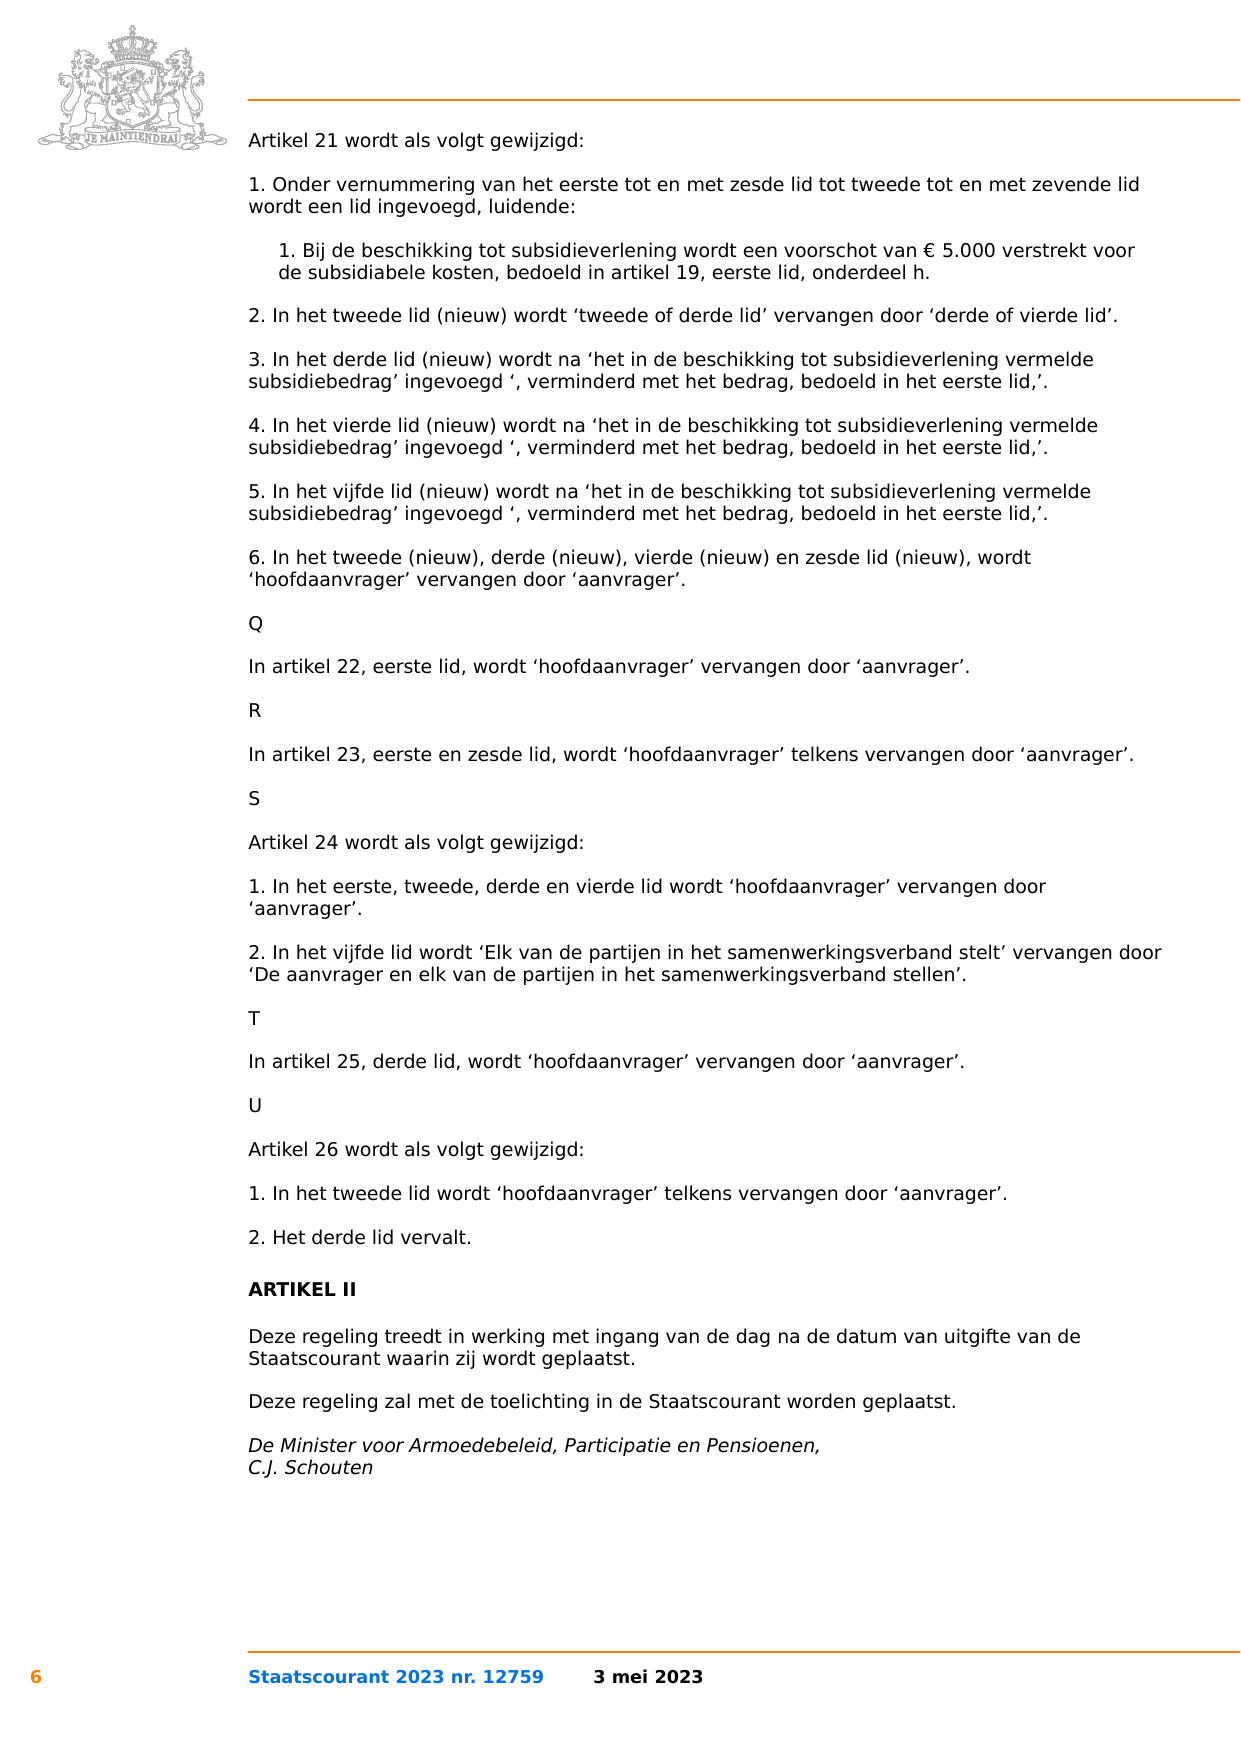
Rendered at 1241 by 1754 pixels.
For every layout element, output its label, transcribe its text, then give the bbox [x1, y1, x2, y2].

text 4. In het vierde lid (nieuw) wordt na ‘het in de beschikking tot subsidieverlening vermelde subsidiebedrag’ ingevoegd ‘, verminderd met het bedrag, bedoeld in het eerste lid,’. [248, 415, 1163, 459]
text 1. In het tweede lid wordt ‘hoofdaanvrager’ telkens vervangen door ‘aanvrager’. [248, 1183, 1163, 1205]
text Artikel 24 wordt als volgt gewijzigd: [248, 832, 1163, 854]
text Deze regeling treedt in werking met ingang van de dag na de datum van uitgifte van de Staatscourant waarin zij wordt geplaatst. [248, 1326, 1163, 1369]
text 5. In het vijfde lid (nieuw) wordt na ‘het in de beschikking tot subsidieverlening vermelde subsidiebedrag’ ingevoegd ‘, verminderd met het bedrag, bedoeld in het eerste lid,’. [248, 481, 1163, 525]
subtitle ARTIKEL II [248, 1279, 1163, 1301]
text 1. Bij de beschikking tot subsidieverlening wordt een voorschot van € 5.000 verstrekt voor de subsidiabele kosten, bedoeld in artikel 19, eerste lid, onderdeel h. [278, 239, 1163, 283]
text 1. In het eerste, tweede, derde en vierde lid wordt ‘hoofdaanvrager’ vervangen door ‘aanvrager’. [248, 876, 1163, 920]
text In artikel 22, eerste lid, wordt ‘hoofdaanvrager’ vervangen door ‘aanvrager’. [248, 656, 1163, 678]
text 3. In het derde lid (nieuw) wordt na ‘het in de beschikking tot subsidieverlening vermelde subsidiebedrag’ ingevoegd ‘, verminderd met het bedrag, bedoeld in het eerste lid,’. [248, 349, 1163, 393]
text 1. Onder vernummering van het eerste tot en met zesde lid tot tweede tot en met zevende lid wordt een lid ingevoegd, luidende: [248, 174, 1163, 218]
text 2. In het vijfde lid wordt ‘Elk van de partijen in het samenwerkingsverband stelt’ vervangen door ‘De aanvrager en elk van de partijen in het samenwerkingsverband stellen’. [248, 942, 1163, 986]
text Artikel 21 wordt als volgt gewijzigd: [248, 130, 1163, 152]
text S [248, 788, 1163, 810]
text Artikel 26 wordt als volgt gewijzigd: [248, 1139, 1163, 1161]
text R [248, 700, 1163, 722]
text U [248, 1095, 1163, 1117]
text Deze regeling zal met de toelichting in de Staatscourant worden geplaatst. [248, 1391, 1163, 1413]
text Q [248, 613, 1163, 634]
picture [38, 25, 227, 150]
text In artikel 23, eerste en zesde lid, wordt ‘hoofdaanvrager’ telkens vervangen door ‘aanvrager’. [248, 744, 1163, 766]
text 6. In het tweede (nieuw), derde (nieuw), vierde (nieuw) en zesde lid (nieuw), wordt ‘hoofdaanvrager’ vervangen door ‘aanvrager’. [248, 547, 1163, 591]
text De Minister voor Armoedebeleid, Participatie en Pensioenen, C.J. Schouten [248, 1435, 1163, 1479]
text In artikel 25, derde lid, wordt ‘hoofdaanvrager’ vervangen door ‘aanvrager’. [248, 1051, 1163, 1073]
text 2. In het tweede lid (nieuw) wordt ‘tweede of derde lid’ vervangen door ‘derde of vierde lid’. [248, 305, 1163, 327]
text 2. Het derde lid vervalt. [248, 1227, 1163, 1249]
text T [248, 1007, 1163, 1029]
